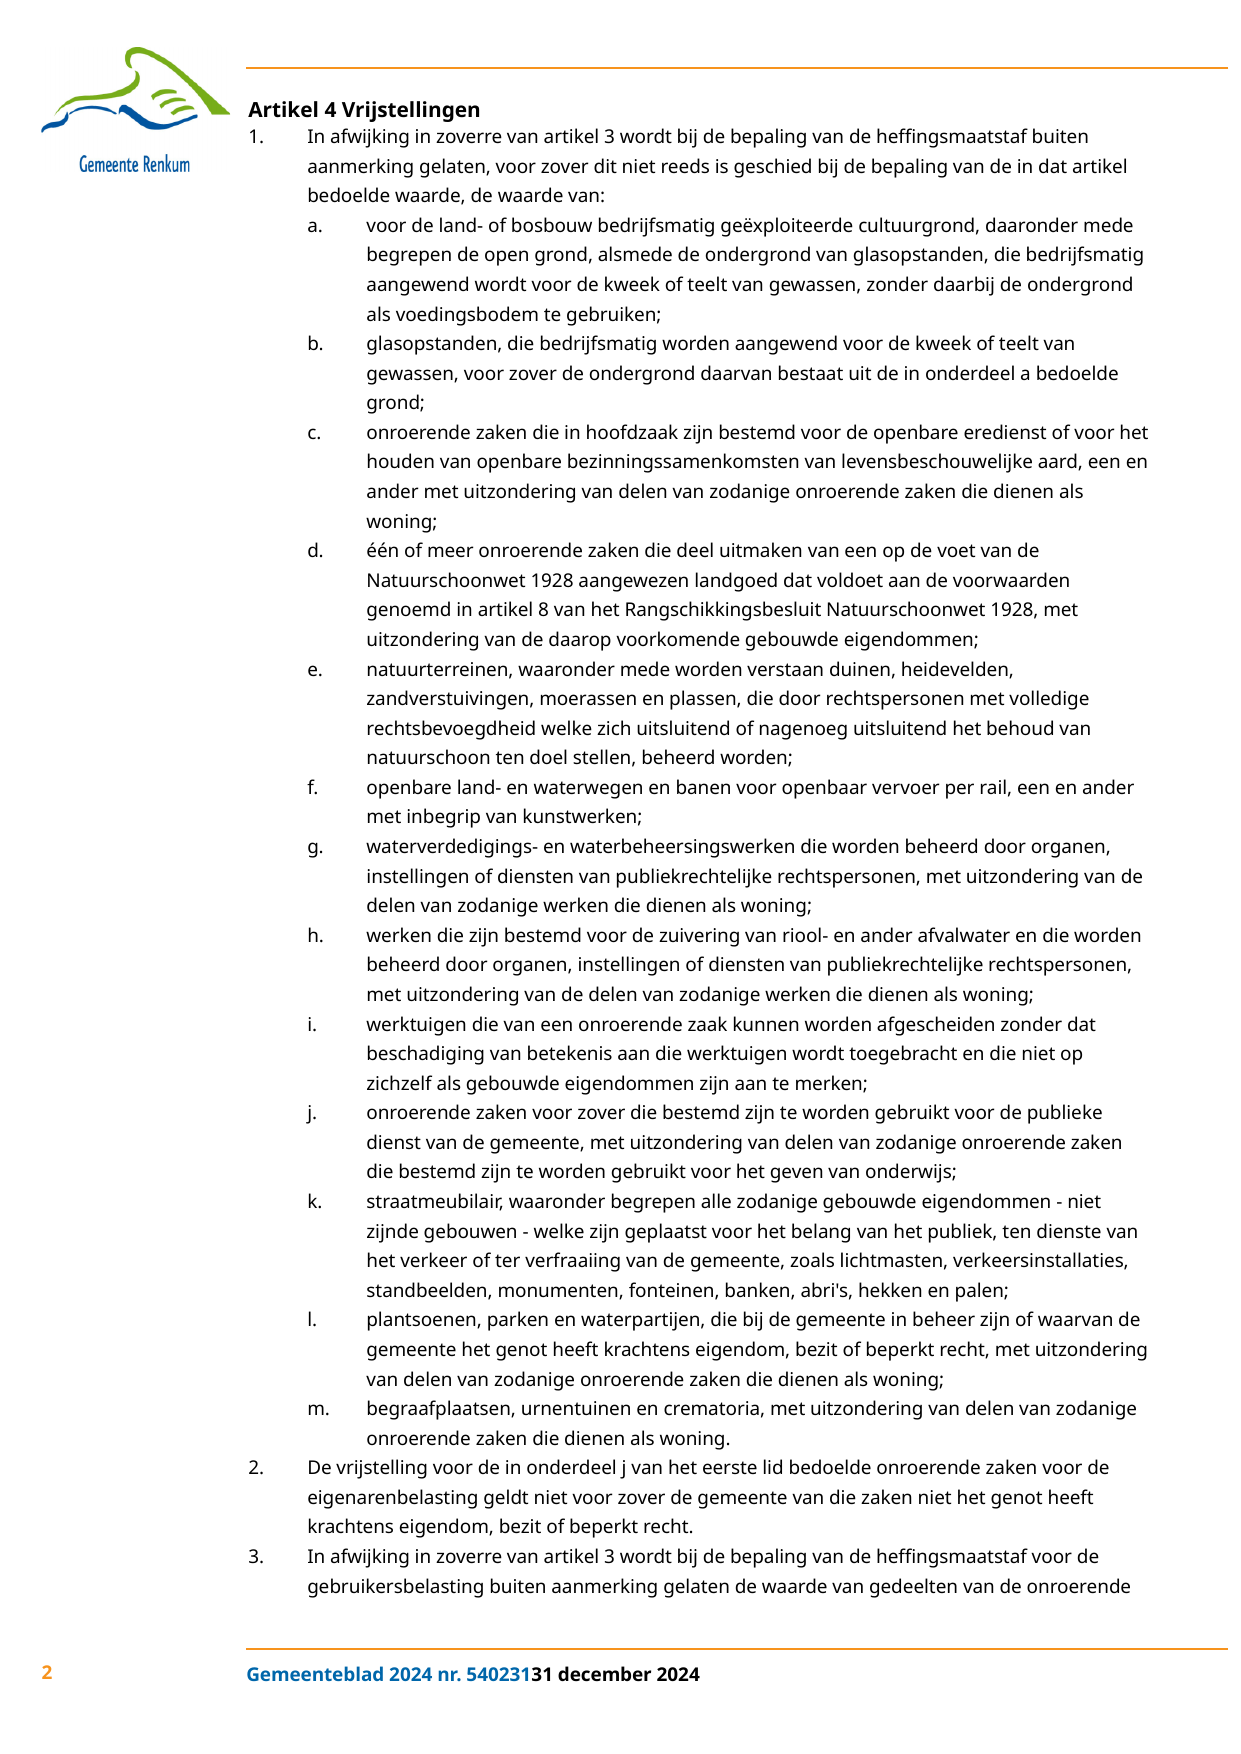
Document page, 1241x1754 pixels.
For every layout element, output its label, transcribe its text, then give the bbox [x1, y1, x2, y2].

list onroerende zaken die in hoofdzaak zijn bestemd voor de openbare eredienst of voor het houden van openbare bezinningssamenkomsten van levensbeschouwelijke aard, een en ander met uitzondering van delen van zodanige onroerende zaken die dienen als woning; [307, 419, 1152, 533]
list openbare land- en waterwegen en banen voor openbaar vervoer per rail, een en ander met inbegrip van kunstwerken; [307, 774, 1152, 829]
list onroerende zaken voor zover die bestemd zijn te worden gebruikt voor de publieke dienst van de gemeente, met uitzondering van delen van zodanige onroerende zaken die bestemd zijn te worden gebruikt voor het geven van onderwijs; [307, 1099, 1152, 1184]
list plantsoenen, parken en waterpartijen, die bij de gemeente in beheer zijn of waarvan de gemeente het genot heeft krachtens eigendom, bezit of beperkt recht, met uitzondering van delen van zodanige onroerende zaken die dienen als woning; [307, 1307, 1152, 1391]
list begraafplaatsen, urnentuinen en crematoria, met uitzondering van delen van zodanige onroerende zaken die dienen als woning. [307, 1395, 1152, 1451]
text Artikel 4 Vrijstellingen [248, 95, 1152, 123]
list glasopstanden, die bedrijfsmatig worden aangewend voor de kweek of teelt van gewassen, voor zover de ondergrond daarvan bestaat uit de in onderdeel a bedoelde grond; [307, 330, 1152, 415]
list In afwijking in zoverre van artikel 3 wordt bij de bepaling van de heffingsmaatstaf buiten aanmerking gelaten, voor zover dit niet reeds is geschied bij de bepaling van de in dat artikel bedoelde waarde, de waarde van: [248, 123, 1152, 208]
list voor de land- of bosbouw bedrijfsmatig geëxploiteerde cultuurgrond, daaronder mede begrepen de open grond, alsmede de ondergrond van glasopstanden, die bedrijfsmatig aangewend wordt voor de kweek of teelt van gewassen, zonder daarbij de ondergrond als voedingsbodem te gebruiken; [307, 212, 1152, 326]
list één of meer onroerende zaken die deel uitmaken van een op de voet van de Natuurschoonwet 1928 aangewezen landgoed dat voldoet aan de voorwaarden genoemd in artikel 8 van het Rangschikkingsbesluit Natuurschoonwet 1928, met uitzondering van de daarop voorkomende gebouwde eigendommen; [307, 537, 1152, 652]
picture [41, 47, 231, 172]
list werktuigen die van een onroerende zaak kunnen worden afgescheiden zonder dat beschadiging van betekenis aan die werktuigen wordt toegebracht en die niet op zichzelf als gebouwde eigendommen zijn aan te merken; [307, 1011, 1152, 1096]
list waterverdedigings- en waterbeheersingswerken die worden beheerd door organen, instellingen of diensten van publiekrechtelijke rechtspersonen, met uitzondering van de delen van zodanige werken die dienen als woning; [307, 833, 1152, 918]
list In afwijking in zoverre van artikel 3 wordt bij de bepaling van de heffingsmaatstaf voor de gebruikersbelasting buiten aanmerking gelaten de waarde van gedeelten van de onroerende [248, 1543, 1152, 1598]
list natuurterreinen, waaronder mede worden verstaan duinen, heidevelden, zandverstuivingen, moerassen en plassen, die door rechtspersonen met volledige rechtsbevoegdheid welke zich uitsluitend of nagenoeg uitsluitend het behoud van natuurschoon ten doel stellen, beheerd worden; [307, 656, 1152, 770]
list werken die zijn bestemd voor de zuivering van riool- en ander afvalwater en die worden beheerd door organen, instellingen of diensten van publiekrechtelijke rechtspersonen, met uitzondering van de delen van zodanige werken die dienen als woning; [307, 922, 1152, 1007]
list De vrijstelling voor de in onderdeel j van het eerste lid bedoelde onroerende zaken voor de eigenarenbelasting geldt niet voor zover de gemeente van die zaken niet het genot heeft krachtens eigendom, bezit of beperkt recht. [248, 1454, 1152, 1539]
list straatmeubilair, waaronder begrepen alle zodanige gebouwde eigendommen - niet zijnde gebouwen - welke zijn geplaatst voor het belang van het publiek, ten dienste van het verkeer of ter verfraaiing van de gemeente, zoals lichtmasten, verkeersinstallaties, standbeelden, monumenten, fonteinen, banken, abri's, hekken en palen; [307, 1188, 1152, 1303]
